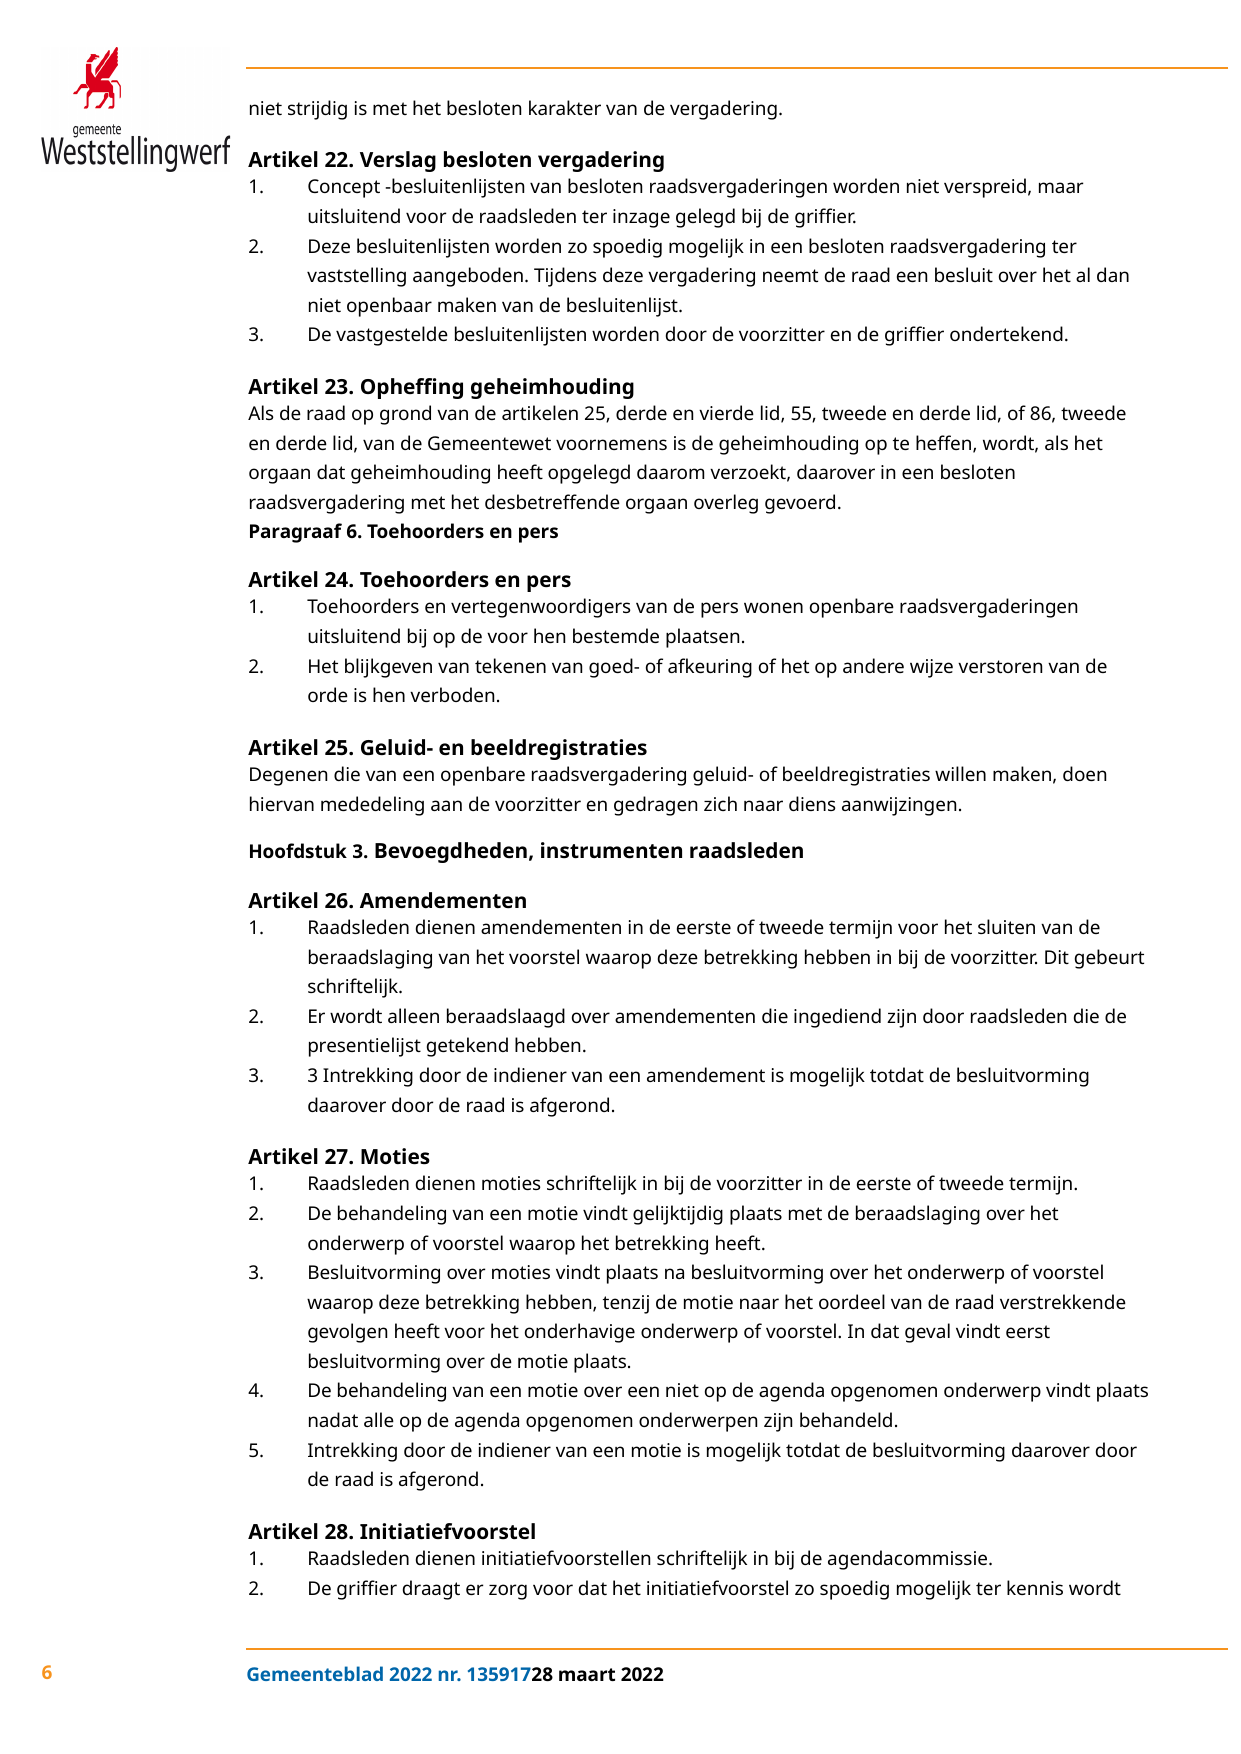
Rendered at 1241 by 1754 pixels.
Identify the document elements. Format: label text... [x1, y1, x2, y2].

list Er wordt alleen beraadslaagd over amendementen die ingediend zijn door raadsleden die de presentielijst getekend hebben. [248, 1003, 1152, 1058]
picture [41, 47, 231, 172]
text Artikel 23. Opheffing geheimhouding [248, 372, 1152, 400]
list De griffier draagt er zorg voor dat het initiatiefvoorstel zo spoedig mogelijk ter kennis wordt [248, 1575, 1152, 1601]
list Raadsleden dienen initiatiefvoorstellen schriftelijk in bij de agendacommissie. [248, 1545, 1152, 1571]
list De vastgestelde besluitenlijsten worden door de voorzitter en de griffier ondertekend. [248, 322, 1152, 347]
list De behandeling van een motie vindt gelijktijdig plaats met de beraadslaging over het onderwerp of voorstel waarop het betrekking heeft. [248, 1200, 1152, 1256]
text Artikel 25. Geluid- en beeldregistraties [248, 733, 1152, 761]
list De behandeling van een motie over een niet op de agenda opgenomen onderwerp vindt plaats nadat alle op de agenda opgenomen onderwerpen zijn behandeld. [248, 1378, 1152, 1433]
list Deze besluitenlijsten worden zo spoedig mogelijk in een besloten raadsvergadering ter vaststelling aangeboden. Tijdens deze vergadering neemt de raad een besluit over het al dan niet openbaar maken van de besluitenlijst. [248, 233, 1152, 318]
list Besluitvorming over moties vindt plaats na besluitvorming over het onderwerp of voorstel waarop deze betrekking hebben, tenzij de motie naar het oordeel van de raad verstrekkende gevolgen heeft voor het onderhavige onderwerp of voorstel. In dat geval vindt eerst besluitvorming over de motie plaats. [248, 1259, 1152, 1374]
text Artikel 22. Verslag besloten vergadering [248, 145, 1152, 174]
text Artikel 27. Moties [248, 1142, 1152, 1171]
text Artikel 24. Toehoorders en pers [248, 565, 1152, 594]
text Artikel 26. Amendementen [248, 886, 1152, 914]
text Als de raad op grond van de artikelen 25, derde en vierde lid, 55, tweede en derde lid, of 86, tweede en derde lid, van de Gemeentewet voornemens is de geheimhouding op te heffen, wordt, als het orgaan dat geheimhouding heeft opgelegd daarom verzoekt, daarover in een besloten raadsvergadering met het desbetreffende orgaan overleg gevoerd. [248, 400, 1152, 515]
list Toehoorders en vertegenwoordigers van de pers wonen openbare raadsvergaderingen uitsluitend bij op de voor hen bestemde plaatsen. [248, 594, 1152, 649]
text Hoofdstuk 3. Bevoegdheden, instrumenten raadsleden [248, 837, 1152, 865]
list Concept -besluitenlijsten van besloten raadsvergaderingen worden niet verspreid, maar uitsluitend voor de raadsleden ter inzage gelegd bij de griffier. [248, 174, 1152, 229]
list 3 Intrekking door de indiener van een amendement is mogelijk totdat de besluitvorming daarover door de raad is afgerond. [248, 1062, 1152, 1117]
text Artikel 28. Initiatiefvoorstel [248, 1517, 1152, 1545]
text Paragraaf 6. Toehoorders en pers [248, 519, 1152, 544]
text Degenen die van een openbare raadsvergadering geluid- of beeldregistraties willen maken, doen hiervan mededeling aan de voorzitter en gedragen zich naar diens aanwijzingen. [248, 761, 1152, 817]
list Intrekking door de indiener van een motie is mogelijk totdat de besluitvorming daarover door de raad is afgerond. [248, 1437, 1152, 1492]
text niet strijdig is met het besloten karakter van de vergadering. [248, 95, 1152, 121]
list Het blijkgeven van tekenen van goed- of afkeuring of het op andere wijze verstoren van de orde is hen verboden. [248, 653, 1152, 708]
list Raadsleden dienen moties schriftelijk in bij de voorzitter in de eerste of tweede termijn. [248, 1171, 1152, 1196]
list Raadsleden dienen amendementen in de eerste of tweede termijn voor het sluiten van de beraadslaging van het voorstel waarop deze betrekking hebben in bij de voorzitter. Dit gebeurt schriftelijk. [248, 914, 1152, 999]
